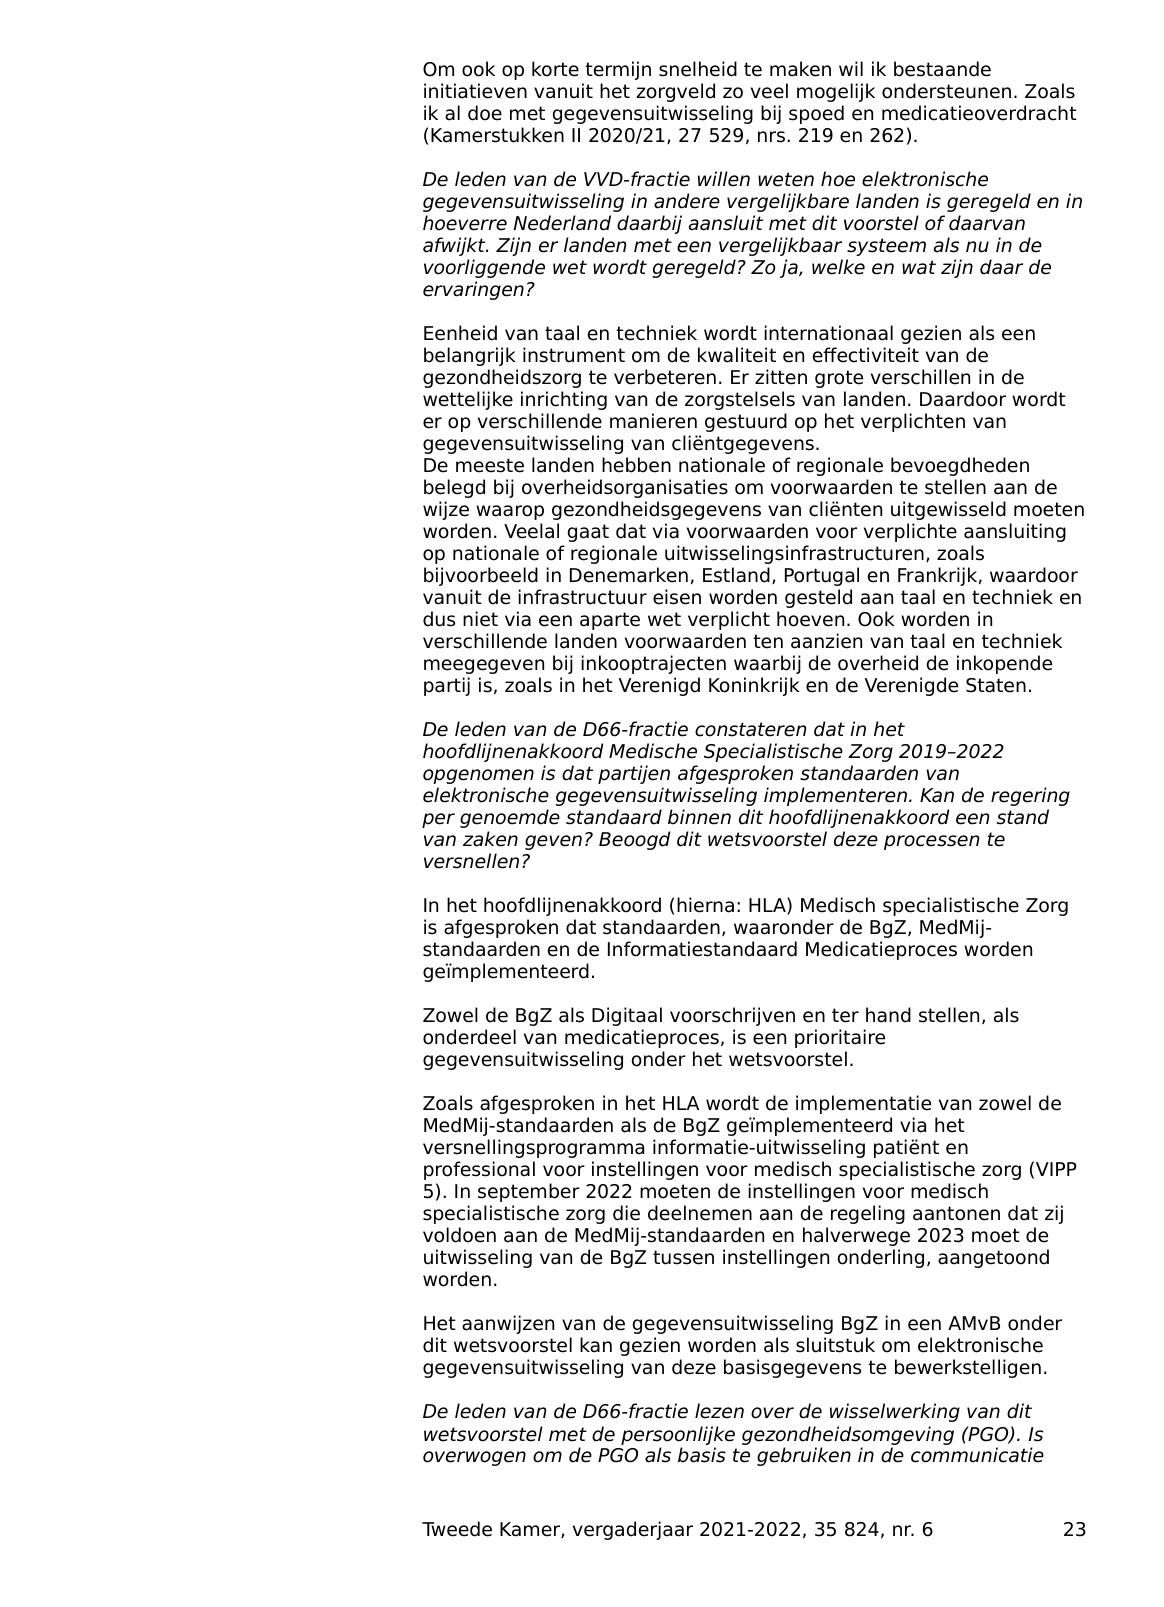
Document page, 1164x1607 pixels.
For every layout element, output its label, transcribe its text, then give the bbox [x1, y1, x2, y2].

text Eenheid van taal en techniek wordt internationaal gezien als een belangrijk instrument om de kwaliteit en effectiviteit van de gezondheidszorg te verbeteren. Er zitten grote verschillen in de wettelijke inrichting van de zorgstelsels van landen. Daardoor wordt er op verschillende manieren gestuurd op het verplichten van gegevensuitwisseling van cliëntgegevens. [422, 323, 1087, 455]
text De leden van de D66-fractie constateren dat in het hoofdlijnenakkoord Medische Specialistische Zorg 2019–2022 opgenomen is dat partijen afgesproken standaarden van elektronische gegevensuitwisseling implementeren. Kan de regering per genoemde standaard binnen dit hoofdlijnenakkoord een stand van zaken geven? Beoogd dit wetsvoorstel deze processen te versnellen? [422, 719, 1087, 873]
text De leden van de VVD-fractie willen weten hoe elektronische gegevensuitwisseling in andere vergelijkbare landen is geregeld en in hoeverre Nederland daarbij aansluit met dit voorstel of daarvan afwijkt. Zijn er landen met een vergelijkbaar systeem als nu in de voorliggende wet wordt geregeld? Zo ja, welke en wat zijn daar de ervaringen? [422, 169, 1087, 301]
text In het hoofdlijnenakkoord (hierna: HLA) Medisch specialistische Zorg is afgesproken dat standaarden, waaronder de BgZ, MedMij-standaarden en de Informatiestandaard Medicatieproces worden geïmplementeerd. [422, 895, 1087, 983]
text Om ook op korte termijn snelheid te maken wil ik bestaande initiatieven vanuit het zorgveld zo veel mogelijk ondersteunen. Zoals ik al doe met gegevensuitwisseling bij spoed en medicatieoverdracht (Kamerstukken II 2020/21, 27 529, nrs. 219 en 262). [422, 59, 1087, 147]
text De meeste landen hebben nationale of regionale bevoegdheden belegd bij overheidsorganisaties om voorwaarden te stellen aan de wijze waarop gezondheidsgegevens van cliënten uitgewisseld moeten worden. Veelal gaat dat via voorwaarden voor verplichte aansluiting op nationale of regionale uitwisselingsinfrastructuren, zoals bijvoorbeeld in Denemarken, Estland, Portugal en Frankrijk, waardoor vanuit de infrastructuur eisen worden gesteld aan taal en techniek en dus niet via een aparte wet verplicht hoeven. Ook worden in verschillende landen voorwaarden ten aanzien van taal en techniek meegegeven bij inkooptrajecten waarbij de overheid de inkopende partij is, zoals in het Verenigd Koninkrijk en de Verenigde Staten. [422, 455, 1087, 697]
text Zowel de BgZ als Digitaal voorschrijven en ter hand stellen, als onderdeel van medicatieproces, is een prioritaire gegevensuitwisseling onder het wetsvoorstel. [422, 1005, 1087, 1071]
text De leden van de D66-fractie lezen over de wisselwerking van dit wetsvoorstel met de persoonlijke gezondheidsomgeving (PGO). Is overwogen om de PGO als basis te gebruiken in de communicatie [422, 1401, 1087, 1467]
text Het aanwijzen van de gegevensuitwisseling BgZ in een AMvB onder dit wetsvoorstel kan gezien worden als sluitstuk om elektronische gegevensuitwisseling van deze basisgegevens te bewerkstelligen. [422, 1313, 1087, 1379]
text Zoals afgesproken in het HLA wordt de implementatie van zowel de MedMij-standaarden als de BgZ geïmplementeerd via het versnellingsprogramma informatie-uitwisseling patiënt en professional voor instellingen voor medisch specialistische zorg (VIPP 5). In september 2022 moeten de instellingen voor medisch specialistische zorg die deelnemen aan de regeling aantonen dat zij voldoen aan de MedMij-standaarden en halverwege 2023 moet de uitwisseling van de BgZ tussen instellingen onderling, aangetoond worden. [422, 1093, 1087, 1291]
